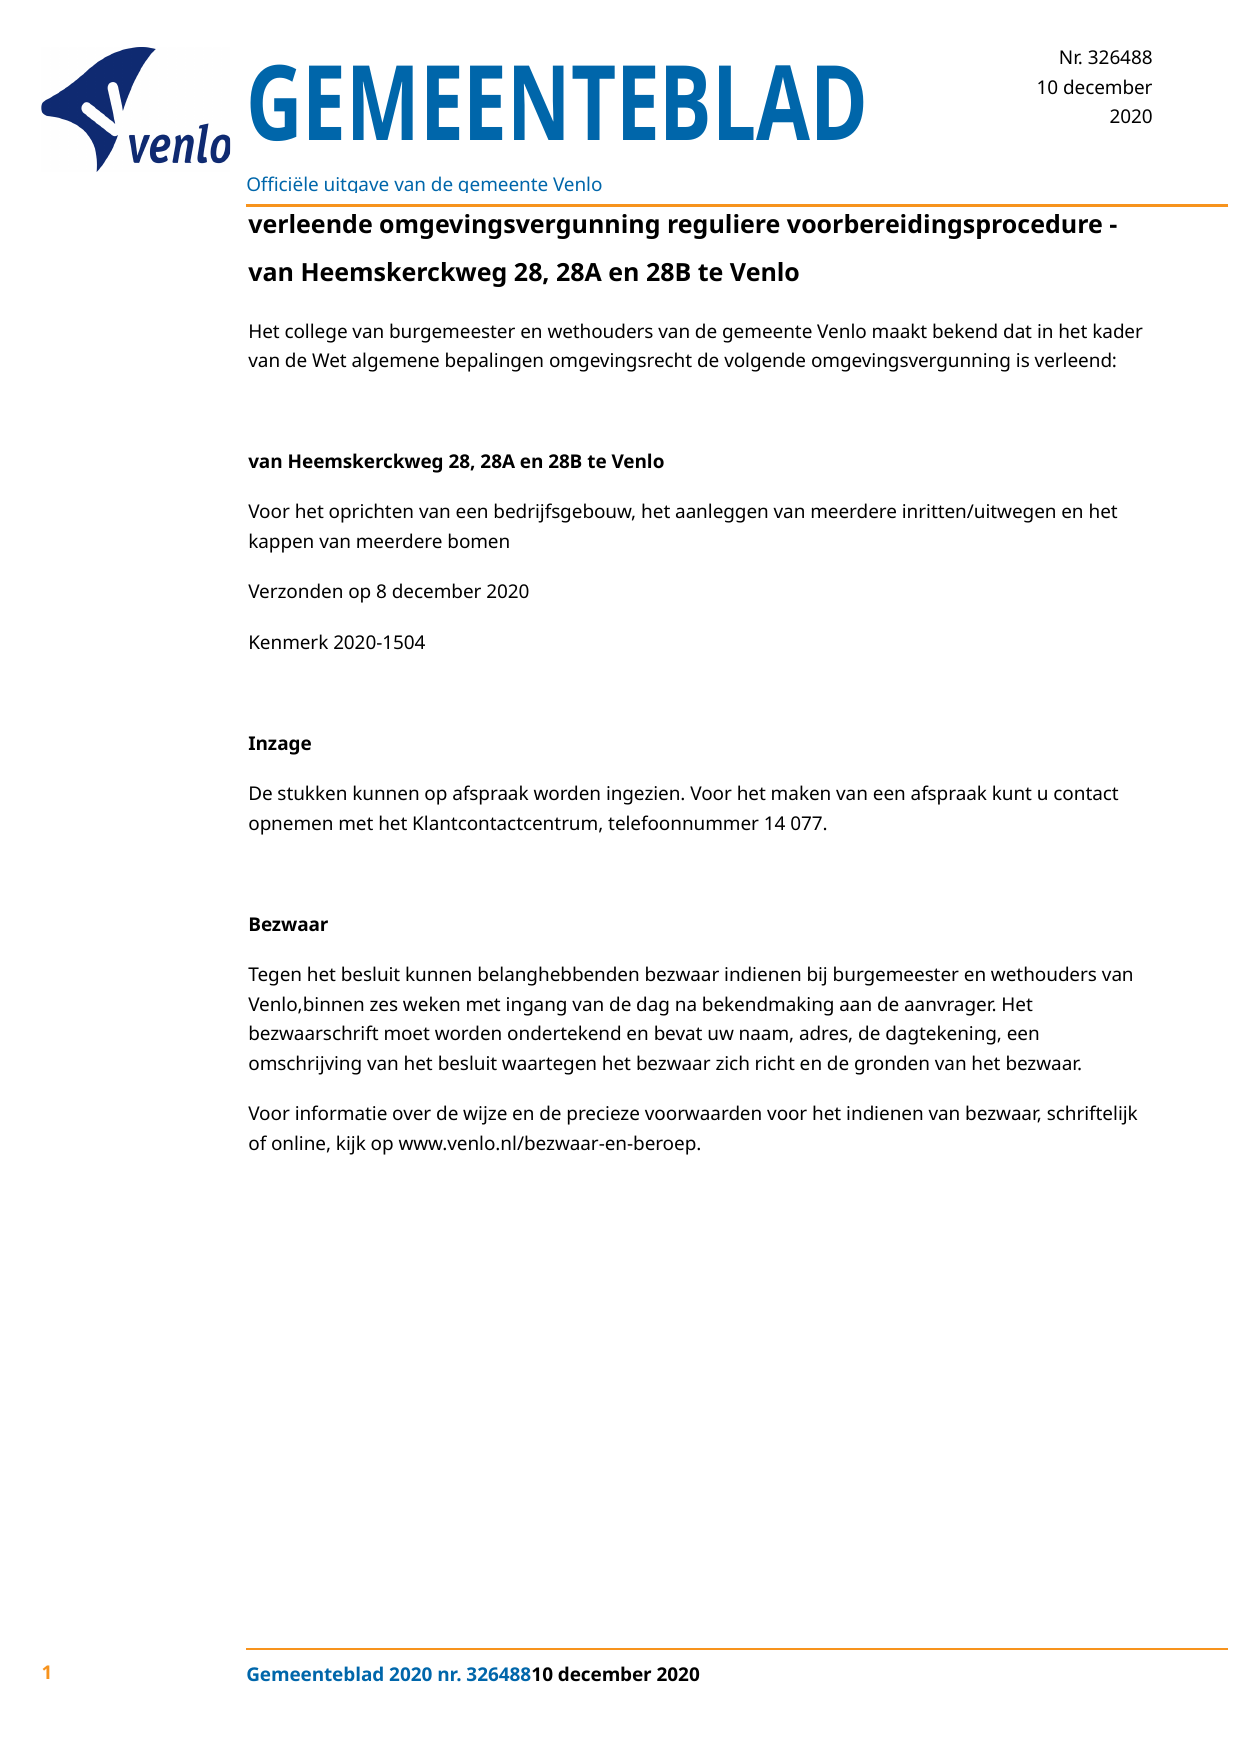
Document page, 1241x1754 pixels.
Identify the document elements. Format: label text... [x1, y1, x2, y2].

text Voor informatie over de wijze en de precieze voorwaarden voor het indienen van bezwaar, schriftelijk of online, kijk op www.venlo.nl/bezwaar-en-beroep. [248, 1100, 1152, 1156]
text Voor het oprichten van een bedrijfsgebouw, het aanleggen van meerdere inritten/uitwegen en het kappen van meerdere bomen [248, 499, 1152, 554]
text Het college van burgemeester en wethouders van de gemeente Venlo maakt bekend dat in het kader van de Wet algemene bepalingen omgevingsrecht de volgende omgevingsvergunning is verleend: [248, 318, 1152, 373]
text De stukken kunnen op afspraak worden ingezien. Voor het maken van een afspraak kunt u contact opnemen met het Klantcontactcentrum, telefoonnummer 14 077. [248, 780, 1152, 836]
text Verzonden op 8 december 2020 [248, 579, 1152, 604]
text Tegen het besluit kunnen belanghebbenden bezwaar indienen bij burgemeester en wethouders van Venlo,binnen zes weken met ingang van de dag na bekendmaking aan de aanvrager. Het bezwaarschrift moet worden ondertekend en bevat uw naam, adres, de dagtekening, een omschrijving van het besluit waartegen het bezwaar zich richt en de gronden van het bezwaar. [248, 961, 1152, 1076]
text van Heemskerckweg 28, 28A en 28B te Venlo [248, 448, 1152, 474]
text Inzage [248, 730, 1152, 756]
text Bezwaar [248, 911, 1152, 937]
text verleende omgevingsvergunning reguliere voorbereidingsprocedure - van Heemskerckweg 28, 28A en 28B te Venlo [248, 207, 1152, 288]
text Kenmerk 2020-1504 [248, 629, 1152, 655]
picture [41, 47, 231, 172]
